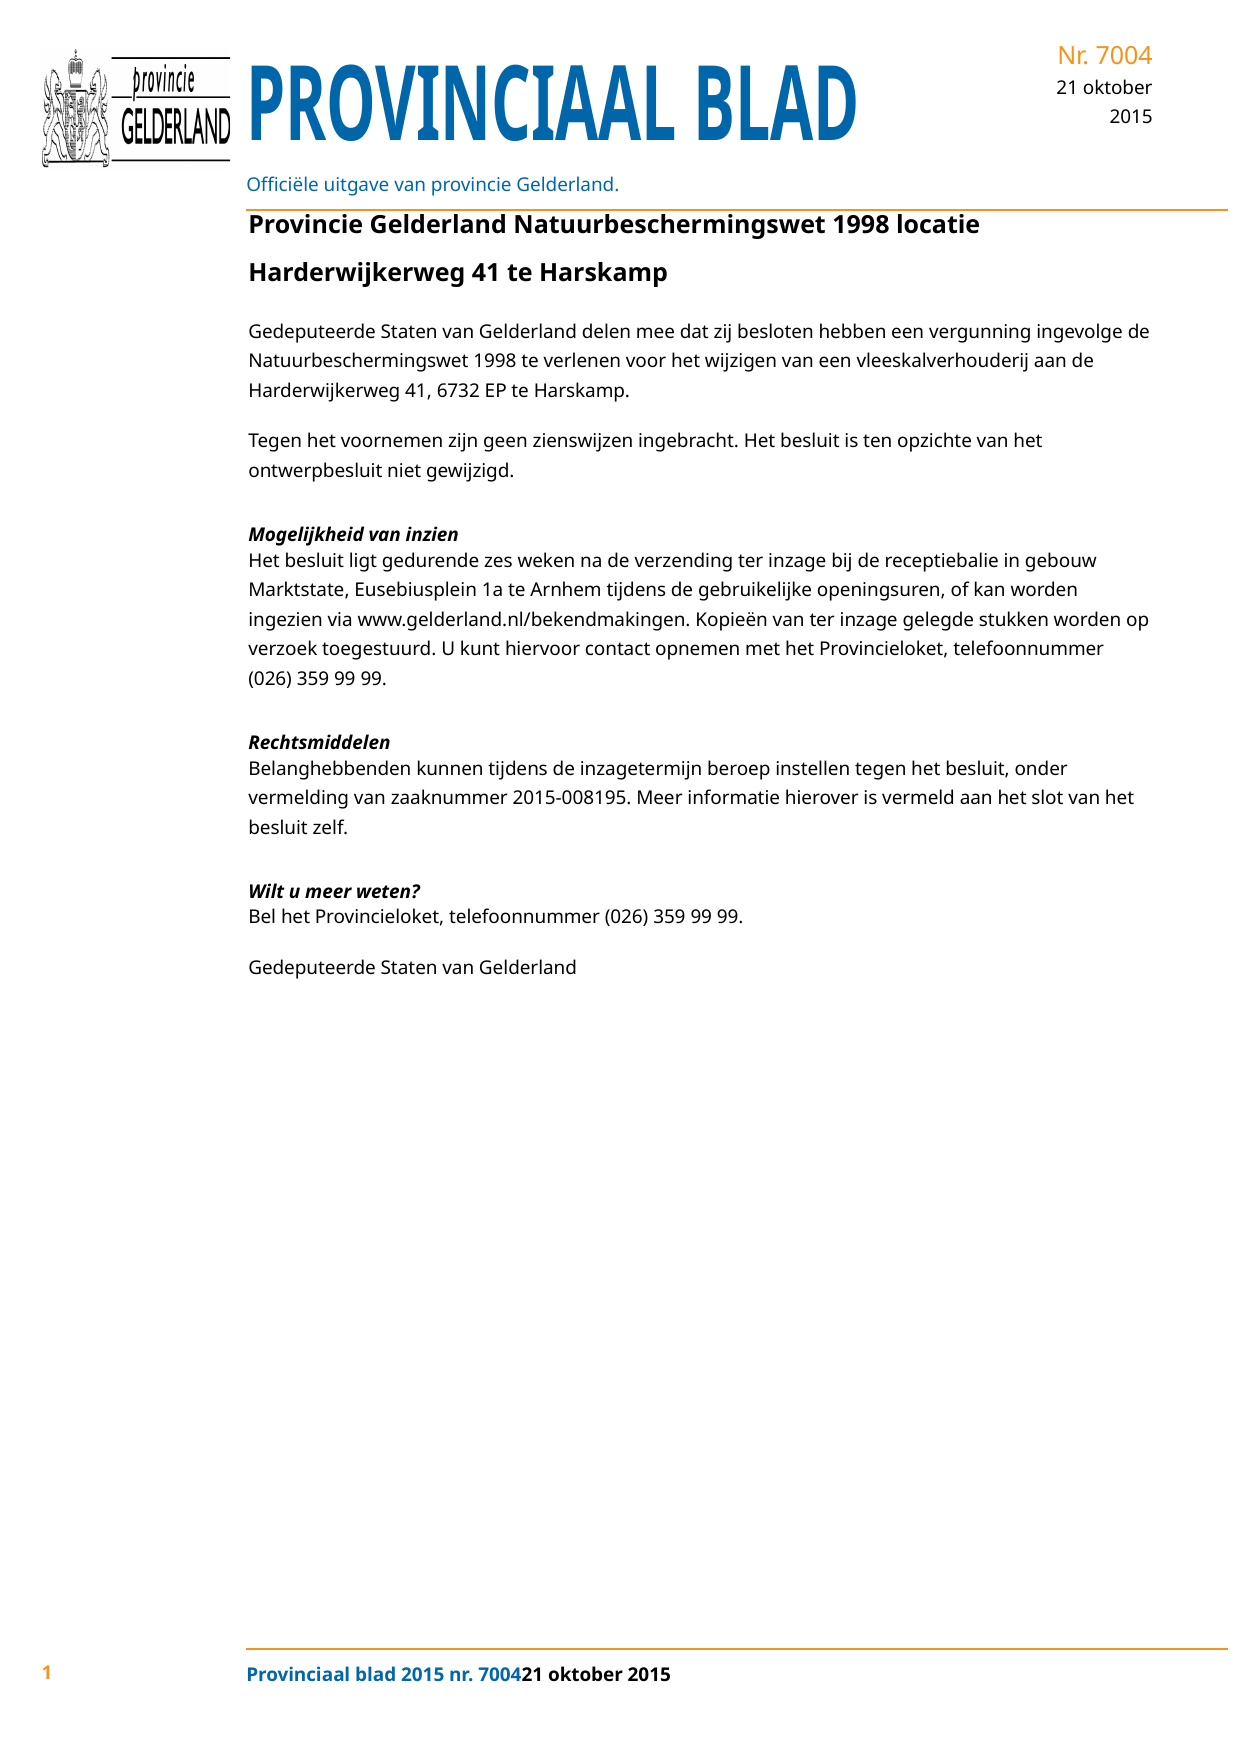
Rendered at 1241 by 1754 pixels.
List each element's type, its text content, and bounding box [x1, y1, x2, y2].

text Belanghebbenden kunnen tijdens de inzagetermijn beroep instellen tegen het besluit, onder vermelding van zaaknummer 2015-008195. Meer informatie hierover is vermeld aan het slot van het besluit zelf. [248, 755, 1152, 840]
text Rechtsmiddelen [248, 729, 1152, 755]
text Tegen het voornemen zijn geen zienswijzen ingebracht. Het besluit is ten opzichte van het ontwerpbesluit niet gewijzigd. [248, 427, 1152, 483]
text Wilt u meer weten? [248, 878, 1152, 904]
text Gedeputeerde Staten van Gelderland [248, 954, 1152, 980]
text Provincie Gelderland Natuurbeschermingswet 1998 locatie Harderwijkerweg 41 te Harskamp [248, 211, 1152, 288]
text Het besluit ligt gedurende zes weken na de verzending ter inzage bij de receptiebalie in gebouw Marktstate, Eusebiusplein 1a te Arnhem tijdens de gebruikelijke openingsuren, of kan worden ingezien via www.gelderland.nl/bekendmakingen. Kopieën van ter inzage gelegde stukken worden op verzoek toegestuurd. U kunt hiervoor contact opnemen met het Provincieloket, telefoonnummer (026) 359 99 99. [248, 547, 1152, 691]
text Bel het Provincieloket, telefoonnummer (026) 359 99 99. [248, 904, 1152, 929]
text Mogelijkheid van inzien [248, 521, 1152, 547]
text Gedeputeerde Staten van Gelderland delen mee dat zij besloten hebben een vergunning ingevolge de Natuurbeschermingswet 1998 te verlenen voor het wijzigen van een vleeskalverhouderij aan de Harderwijkerweg 41, 6732 EP te Harskamp. [248, 318, 1152, 403]
picture [41, 47, 231, 172]
